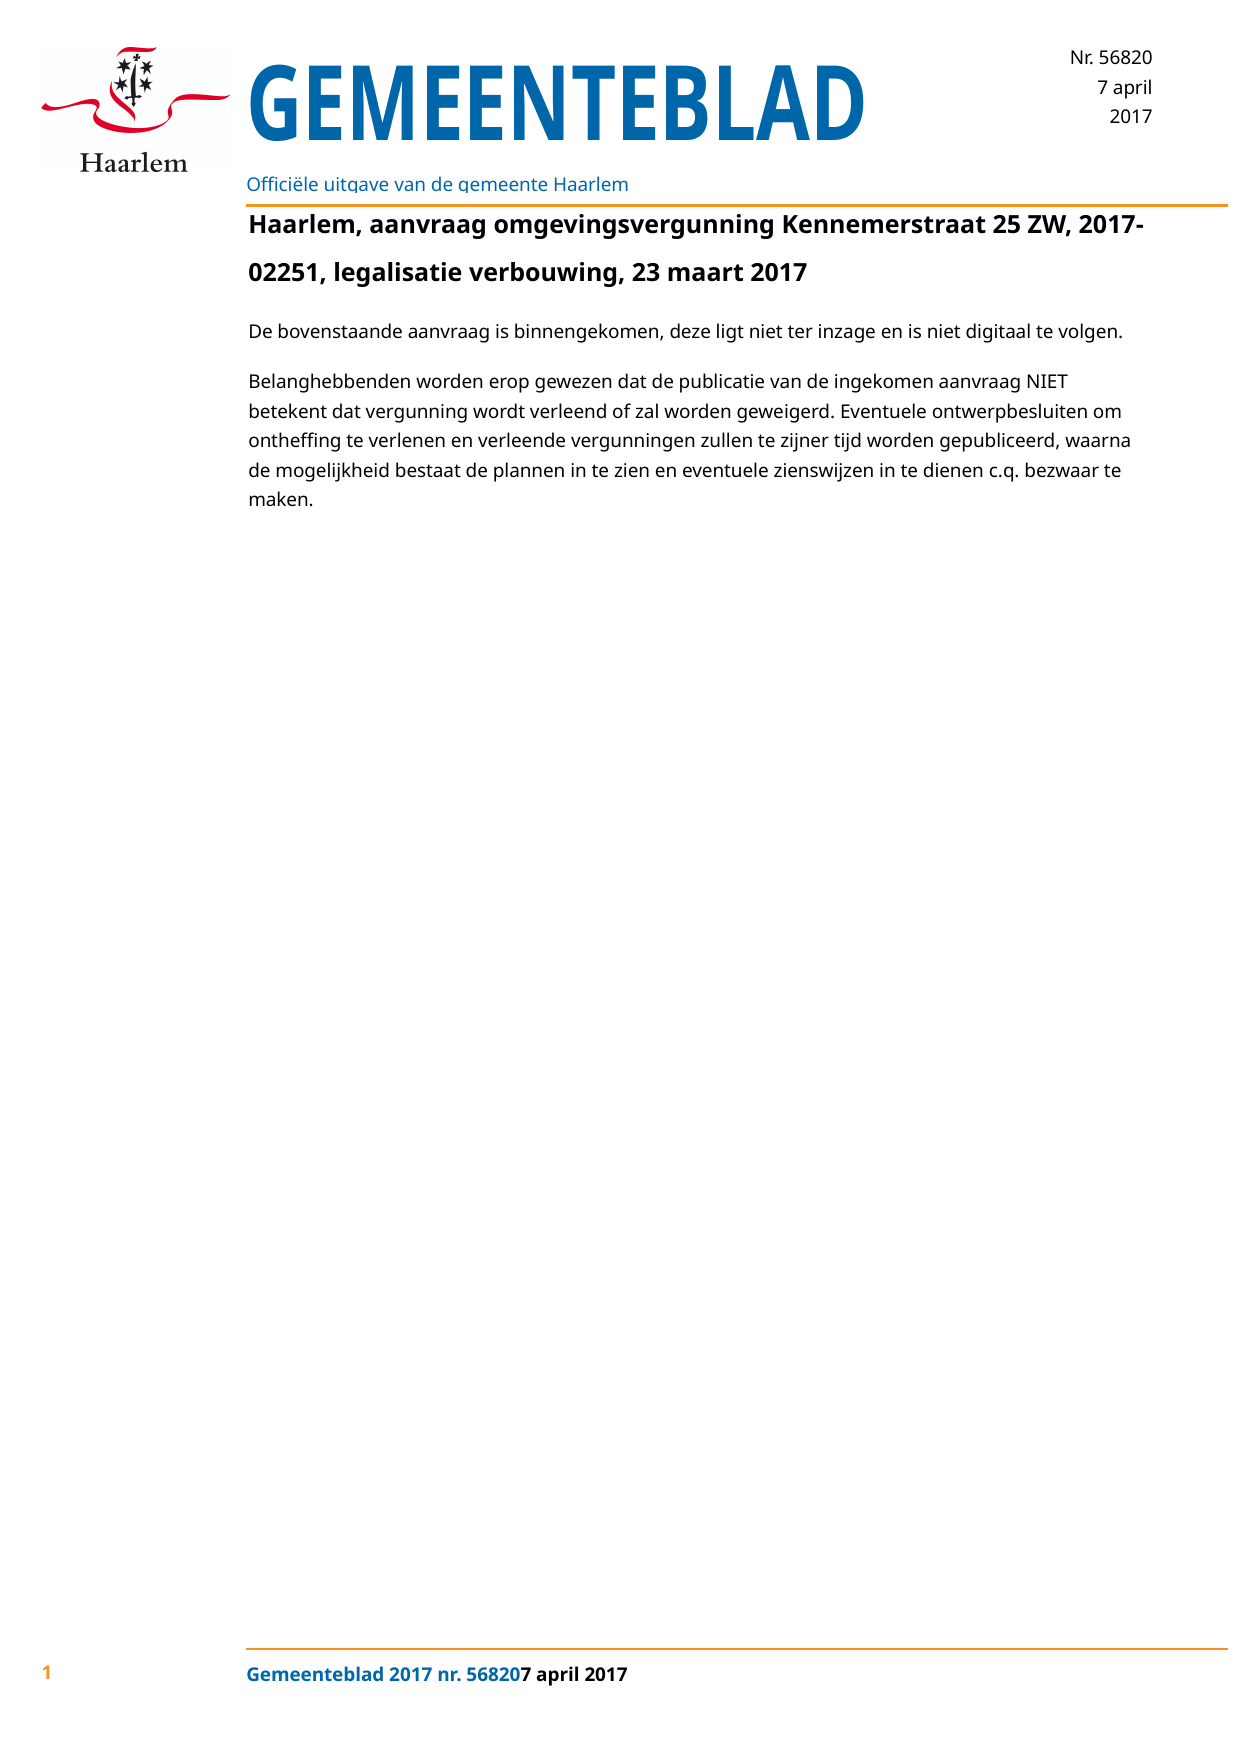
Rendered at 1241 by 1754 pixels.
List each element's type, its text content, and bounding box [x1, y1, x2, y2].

picture [41, 47, 231, 172]
text Belanghebbenden worden erop gewezen dat de publicatie van de ingekomen aanvraag NIET betekent dat vergunning wordt verleend of zal worden geweigerd. Eventuele ontwerpbesluiten om ontheffing te verlenen en verleende vergunningen zullen te zijner tijd worden gepubliceerd, waarna de mogelijkheid bestaat de plannen in te zien en eventuele zienswijzen in te dienen c.q. bezwaar te maken. [248, 368, 1152, 512]
text Haarlem, aanvraag omgevingsvergunning Kennemerstraat 25 ZW, 2017-02251, legalisatie verbouwing, 23 maart 2017 [248, 207, 1152, 288]
text De bovenstaande aanvraag is binnengekomen, deze ligt niet ter inzage en is niet digitaal te volgen. [248, 318, 1152, 344]
